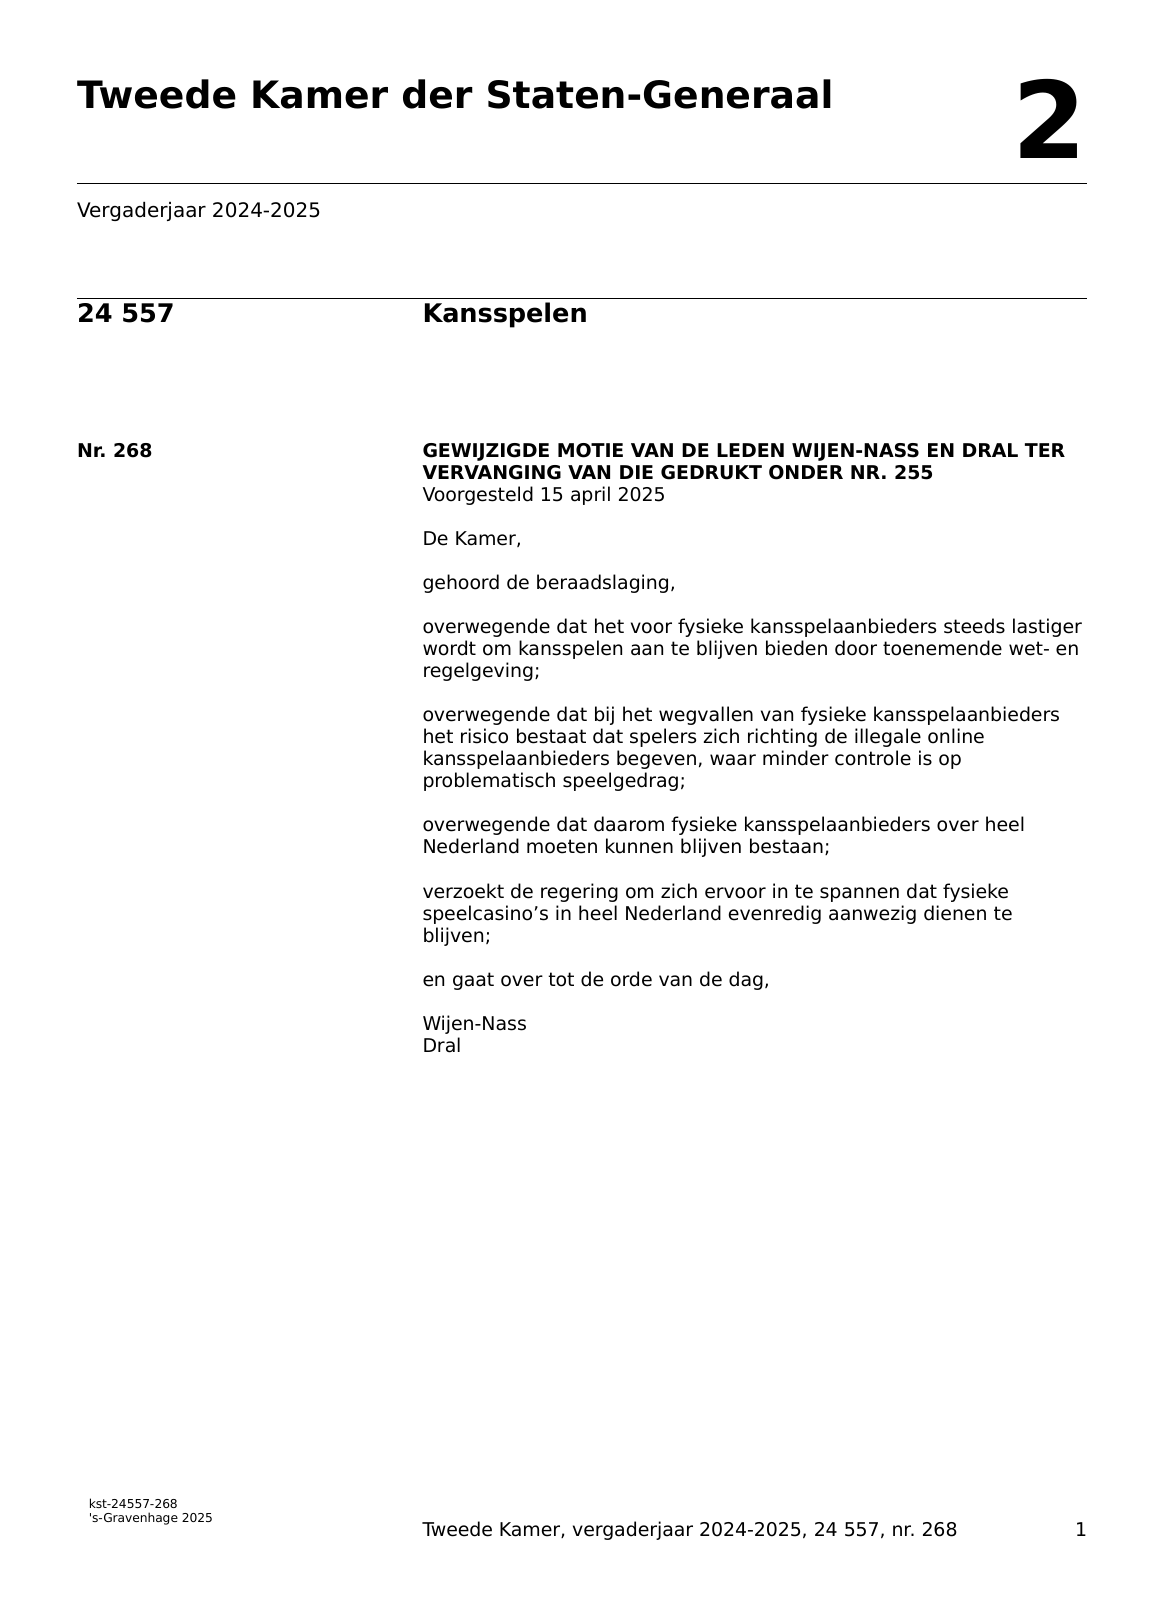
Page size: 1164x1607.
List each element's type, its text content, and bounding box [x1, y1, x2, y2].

subtitle Nr. 268 GEWIJZIGDE MOTIE VAN DE LEDEN WIJEN-NASS EN DRAL TER VERVANGING VAN DIE GEDRUKT ONDER NR. 255 [77, 440, 1087, 484]
text overwegende dat daarom fysieke kansspelaanbieders over heel Nederland moeten kunnen blijven bestaan; [422, 814, 1087, 858]
text gehoord de beraadslaging, [422, 572, 1087, 594]
text verzoekt de regering om zich ervoor in te spannen dat fysieke speelcasino’s in heel Nederland evenredig aanwezig dienen te blijven; [422, 881, 1087, 946]
table_header Tweede Kamer der Staten-Generaal [77, 59, 886, 183]
text Voorgesteld 15 april 2025 [422, 484, 1087, 506]
text overwegende dat bij het wegvallen van fysieke kansspelaanbieders het risico bestaat dat spelers zich richting de illegale online kansspelaanbieders begeven, waar minder controle is op problematisch speelgedrag; [422, 704, 1087, 792]
text Dral [422, 1035, 1087, 1057]
text De Kamer, [422, 528, 1087, 550]
table_cell Vergaderjaar 2024-2025 [77, 184, 1087, 298]
text overwegende dat het voor fysieke kansspelaanbieders steeds lastiger wordt om kansspelen aan te blijven bieden door toenemende wet- en regelgeving; [422, 616, 1087, 682]
text 's-Gravenhage 2025 [88, 1511, 323, 1525]
text kst-24557-268 [88, 1497, 323, 1511]
text en gaat over tot de orde van de dag, [422, 969, 1087, 991]
table_header 2 [886, 59, 1087, 183]
text Wijen-Nass [422, 1013, 1087, 1035]
subtitle 24 557 Kansspelen [77, 299, 1087, 329]
